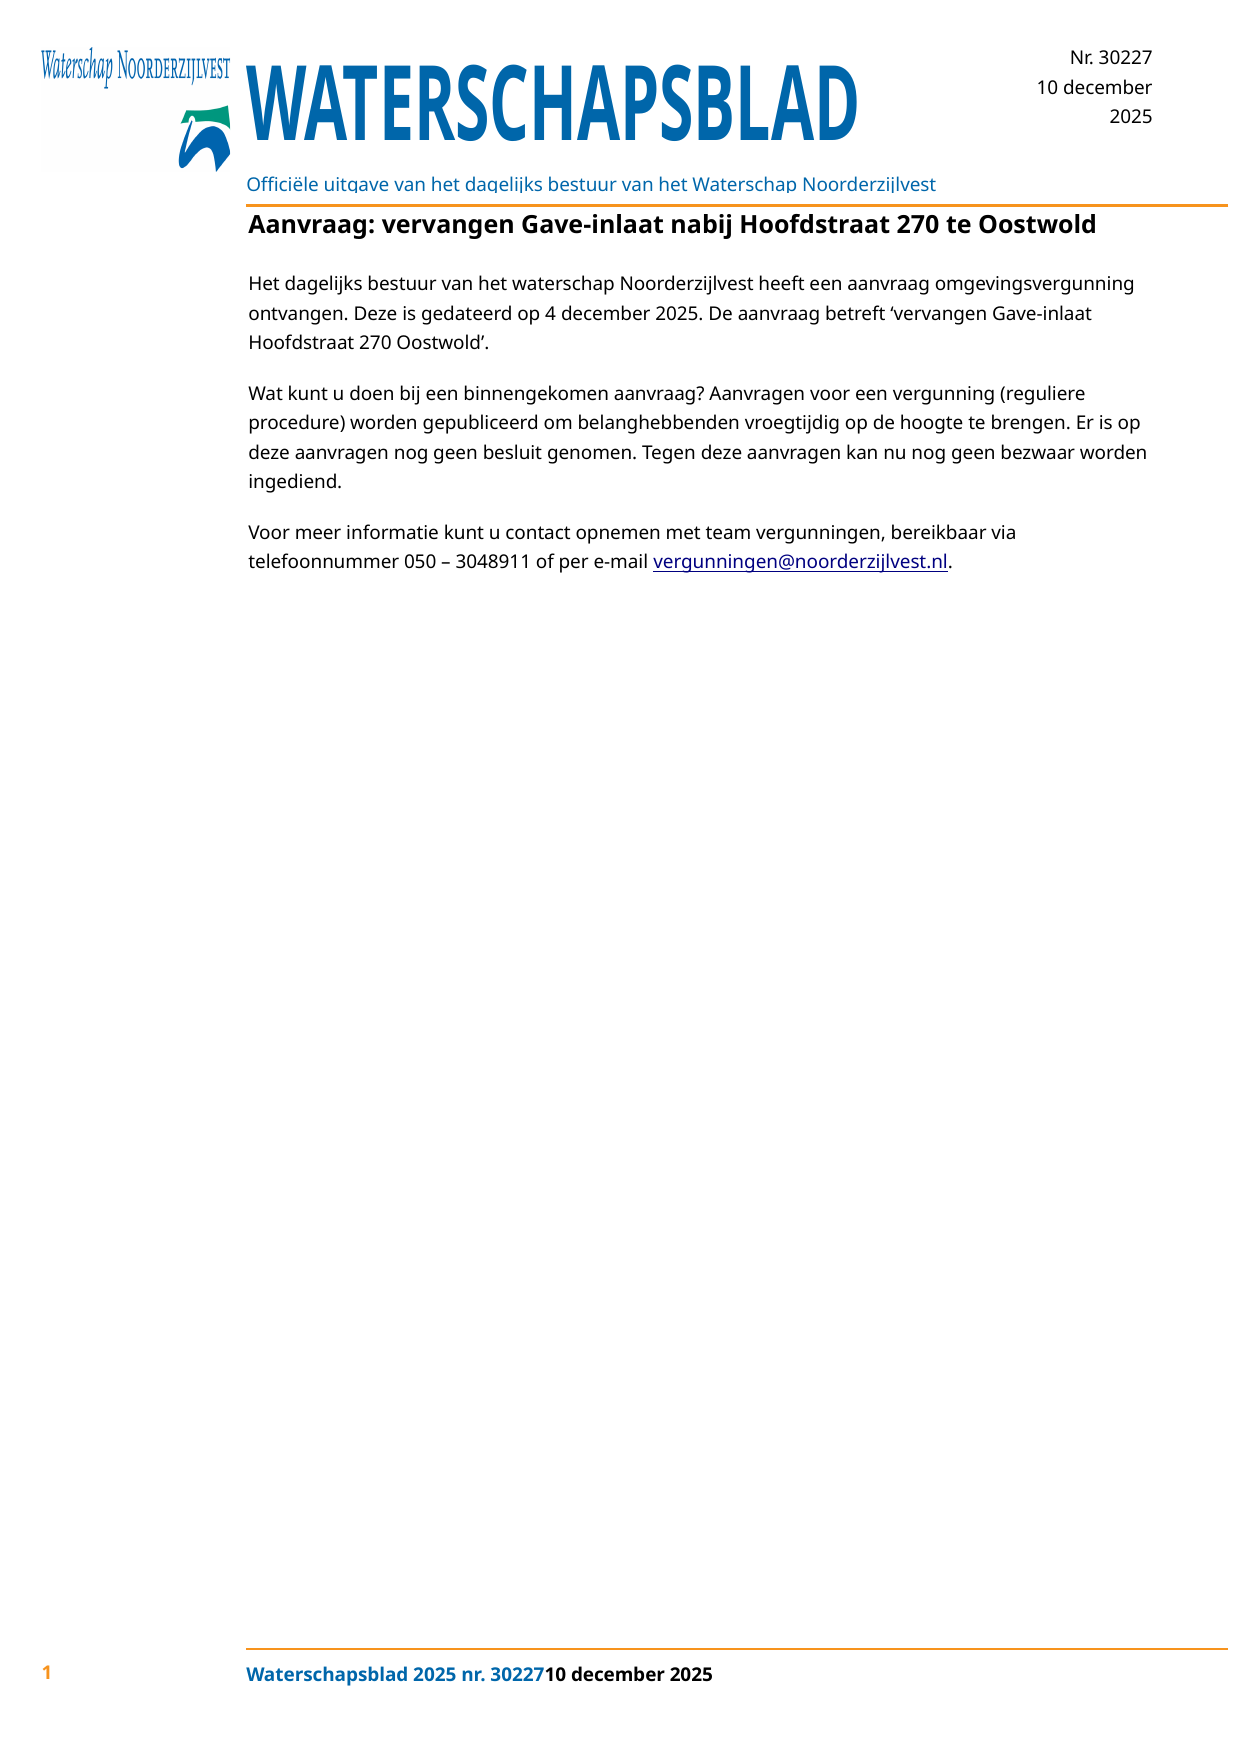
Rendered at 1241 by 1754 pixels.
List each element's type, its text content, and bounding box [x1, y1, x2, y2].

picture [41, 47, 231, 172]
text Aanvraag: vervangen Gave-inlaat nabij Hoofdstraat 270 te Oostwold [248, 207, 1152, 241]
text Het dagelijks bestuur van het waterschap Noorderzijlvest heeft een aanvraag omgevingsvergunning ontvangen. Deze is gedateerd op 4 december 2025. De aanvraag betreft ‘vervangen Gave-inlaat Hoofdstraat 270 Oostwold’. [248, 270, 1152, 355]
text Wat kunt u doen bij een binnengekomen aanvraag? Aanvragen voor een vergunning (reguliere procedure) worden gepubliceerd om belanghebbenden vroegtijdig op de hoogte te brengen. Er is op deze aanvragen nog geen besluit genomen. Tegen deze aanvragen kan nu nog geen bezwaar worden ingediend. [248, 380, 1152, 494]
text Voor meer informatie kunt u contact opnemen met team vergunningen, bereikbaar via telefoonnummer 050 – 3048911 of per e-mail vergunningen@noorderzijlvest.nl. [248, 519, 1152, 574]
